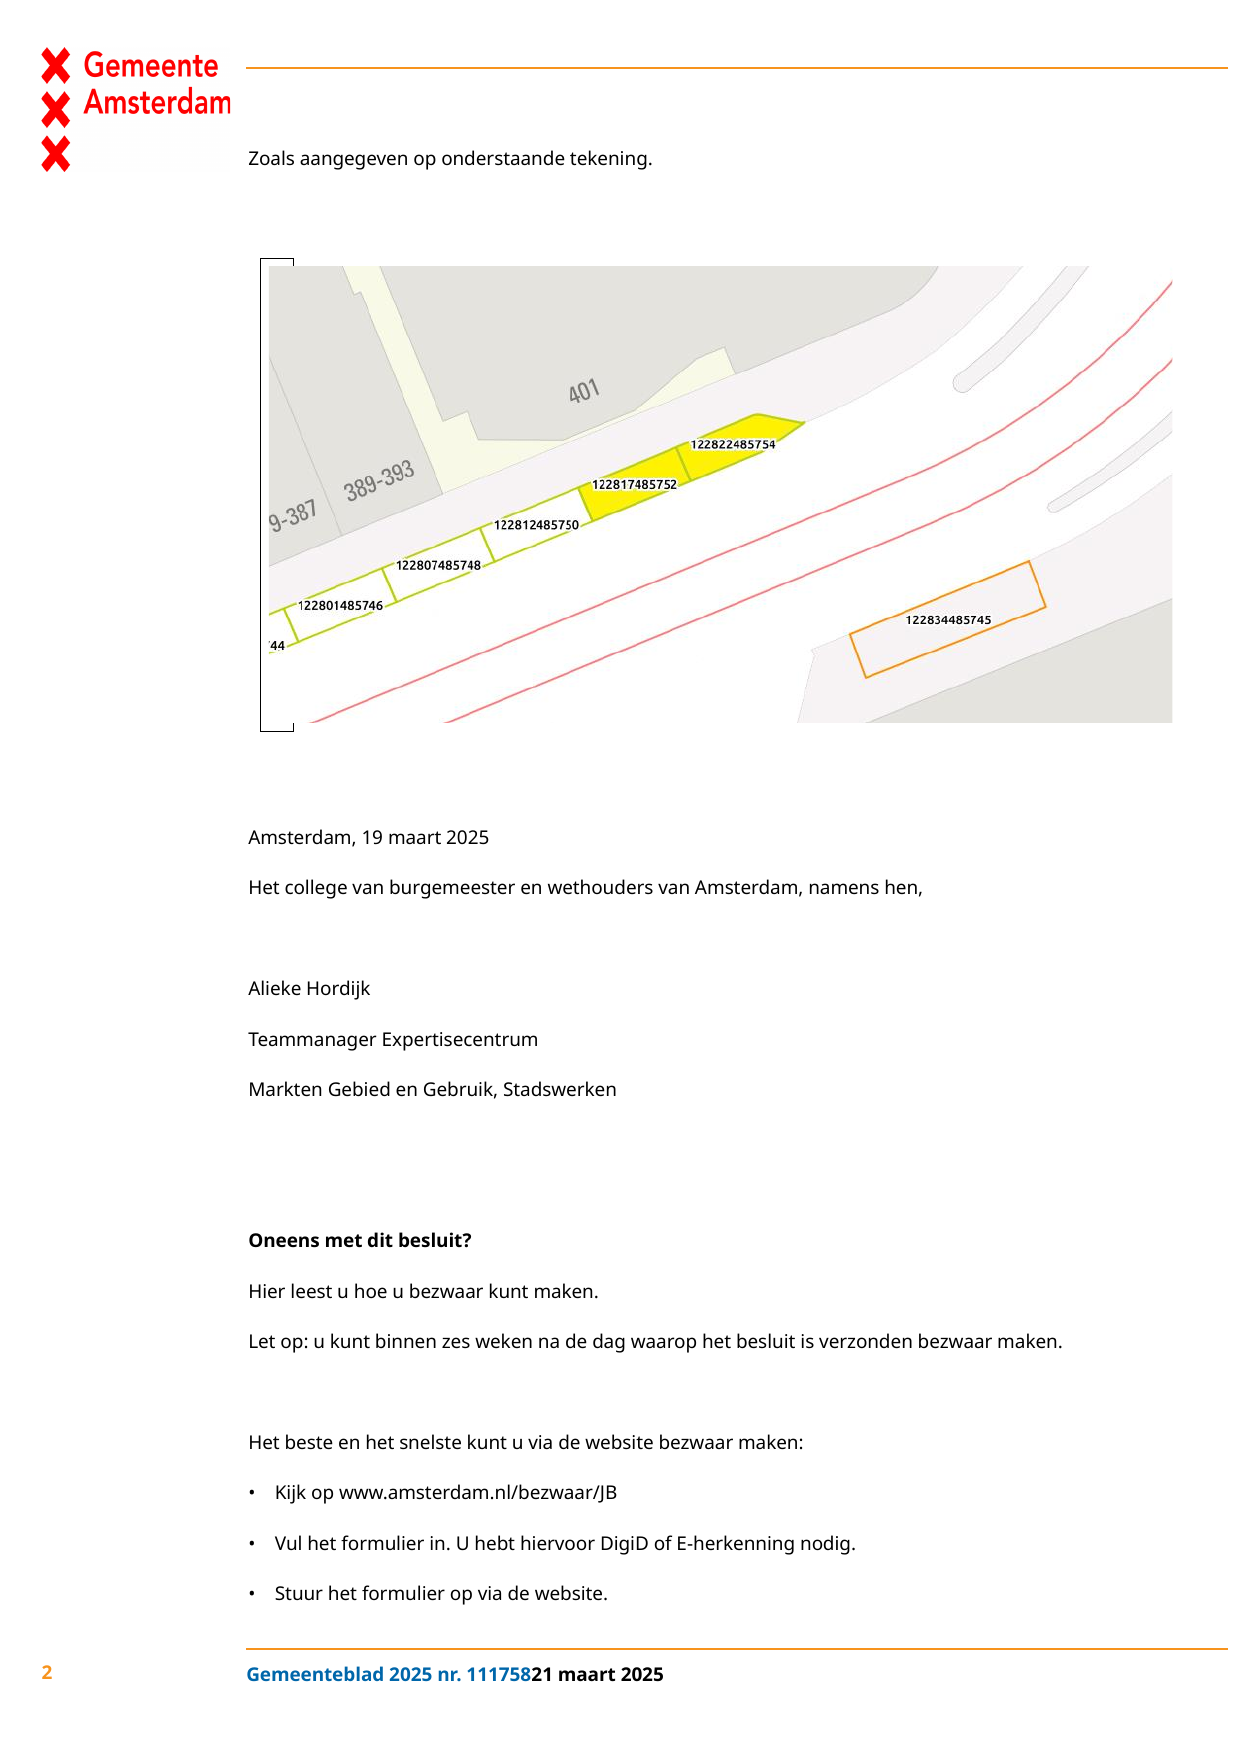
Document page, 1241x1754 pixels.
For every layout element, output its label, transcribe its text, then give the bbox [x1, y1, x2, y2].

text Het college van burgemeester en wethouders van Amsterdam, namens hen, [248, 874, 1152, 900]
text Oneens met dit besluit? [248, 1227, 1152, 1253]
text Amsterdam, 19 maart 2025 [248, 824, 1152, 850]
text Zoals aangegeven op onderstaande tekening. [248, 145, 1152, 171]
text Teammanager Expertisecentrum [248, 1026, 1152, 1052]
text • Kijk op www.amsterdam.nl/bezwaar/JB [248, 1479, 1152, 1505]
text Markten Gebied en Gebruik, Stadswerken [248, 1076, 1152, 1102]
text • Stuur het formulier op via de website. [248, 1580, 1152, 1606]
text Let op: u kunt binnen zes weken na de dag waarop het besluit is verzonden bezwaar maken. [248, 1328, 1152, 1354]
picture [268, 266, 1173, 723]
picture [41, 47, 231, 172]
text Alieke Hordijk [248, 975, 1152, 1001]
text • Vul het formulier in. U hebt hiervoor DigiD of E-herkenning nodig. [248, 1530, 1152, 1556]
text Het beste en het snelste kunt u via de website bezwaar maken: [248, 1429, 1152, 1455]
text Hier leest u hoe u bezwaar kunt maken. [248, 1278, 1152, 1304]
